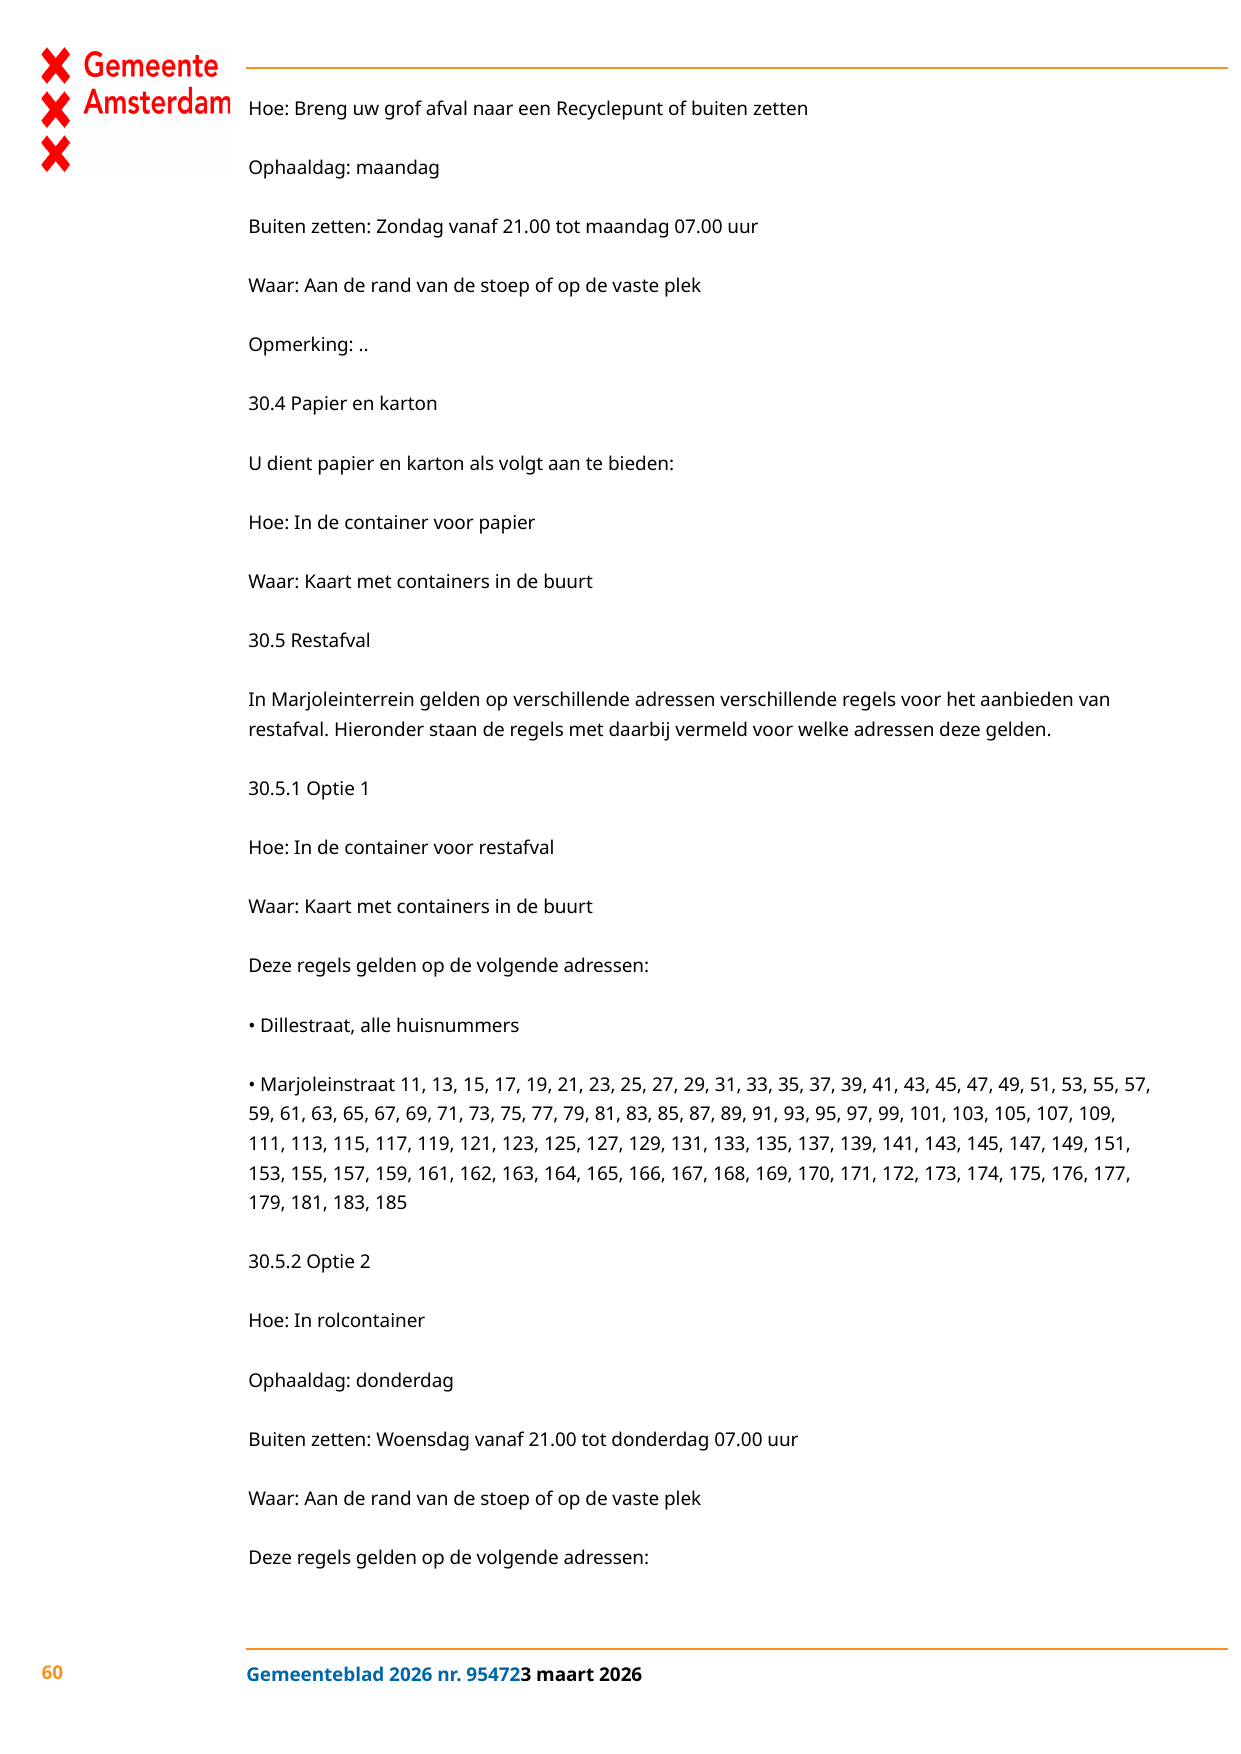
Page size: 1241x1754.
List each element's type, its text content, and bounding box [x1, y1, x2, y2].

text Hoe: In de container voor restafval [248, 834, 1152, 860]
text Deze regels gelden op de volgende adressen: [248, 953, 1152, 978]
text Waar: Aan de rand van de stoep of op de vaste plek [248, 1485, 1152, 1511]
picture [41, 47, 231, 172]
text Ophaaldag: donderdag [248, 1367, 1152, 1393]
text 30.5.1 Optie 1 [248, 775, 1152, 801]
text • Marjoleinstraat 11, 13, 15, 17, 19, 21, 23, 25, 27, 29, 31, 33, 35, 37, 39, 41, 43, 45, 47, 49, 51, 53, 55, 57, 59, 61, 63, 65, 67, 69, 71, 73, 75, 77, 79, 81, 83, 85, 87, 89, 91, 93, 95, 97, 99, 101, 103, 105, 107, 109, 111, 113, 115, 117, 119, 121, 123, 125, 127, 129, 131, 133, 135, 137, 139, 141, 143, 145, 147, 149, 151, 153, 155, 157, 159, 161, 162, 163, 164, 165, 166, 167, 168, 169, 170, 171, 172, 173, 174, 175, 176, 177, 179, 181, 183, 185 [248, 1071, 1152, 1215]
text U dient papier en karton als volgt aan te bieden: [248, 450, 1152, 476]
text Waar: Kaart met containers in de buurt [248, 568, 1152, 594]
text • Dillestraat, alle huisnummers [248, 1012, 1152, 1038]
text Deze regels gelden op de volgende adressen: [248, 1544, 1152, 1570]
text Buiten zetten: Zondag vanaf 21.00 tot maandag 07.00 uur [248, 213, 1152, 239]
text Waar: Aan de rand van de stoep of op de vaste plek [248, 272, 1152, 298]
text Ophaaldag: maandag [248, 154, 1152, 180]
text 30.5 Restafval [248, 627, 1152, 653]
text Hoe: In de container voor papier [248, 509, 1152, 535]
text 30.4 Papier en karton [248, 391, 1152, 416]
text Opmerking: .. [248, 331, 1152, 357]
text Waar: Kaart met containers in de buurt [248, 893, 1152, 919]
text Hoe: Breng uw grof afval naar een Recyclepunt of buiten zetten [248, 95, 1152, 121]
text Hoe: In rolcontainer [248, 1308, 1152, 1333]
text Buiten zetten: Woensdag vanaf 21.00 tot donderdag 07.00 uur [248, 1426, 1152, 1452]
text In Marjoleinterrein gelden op verschillende adressen verschillende regels voor het aanbieden van restafval. Hieronder staan de regels met daarbij vermeld voor welke adressen deze gelden. [248, 686, 1152, 742]
text 30.5.2 Optie 2 [248, 1248, 1152, 1274]
